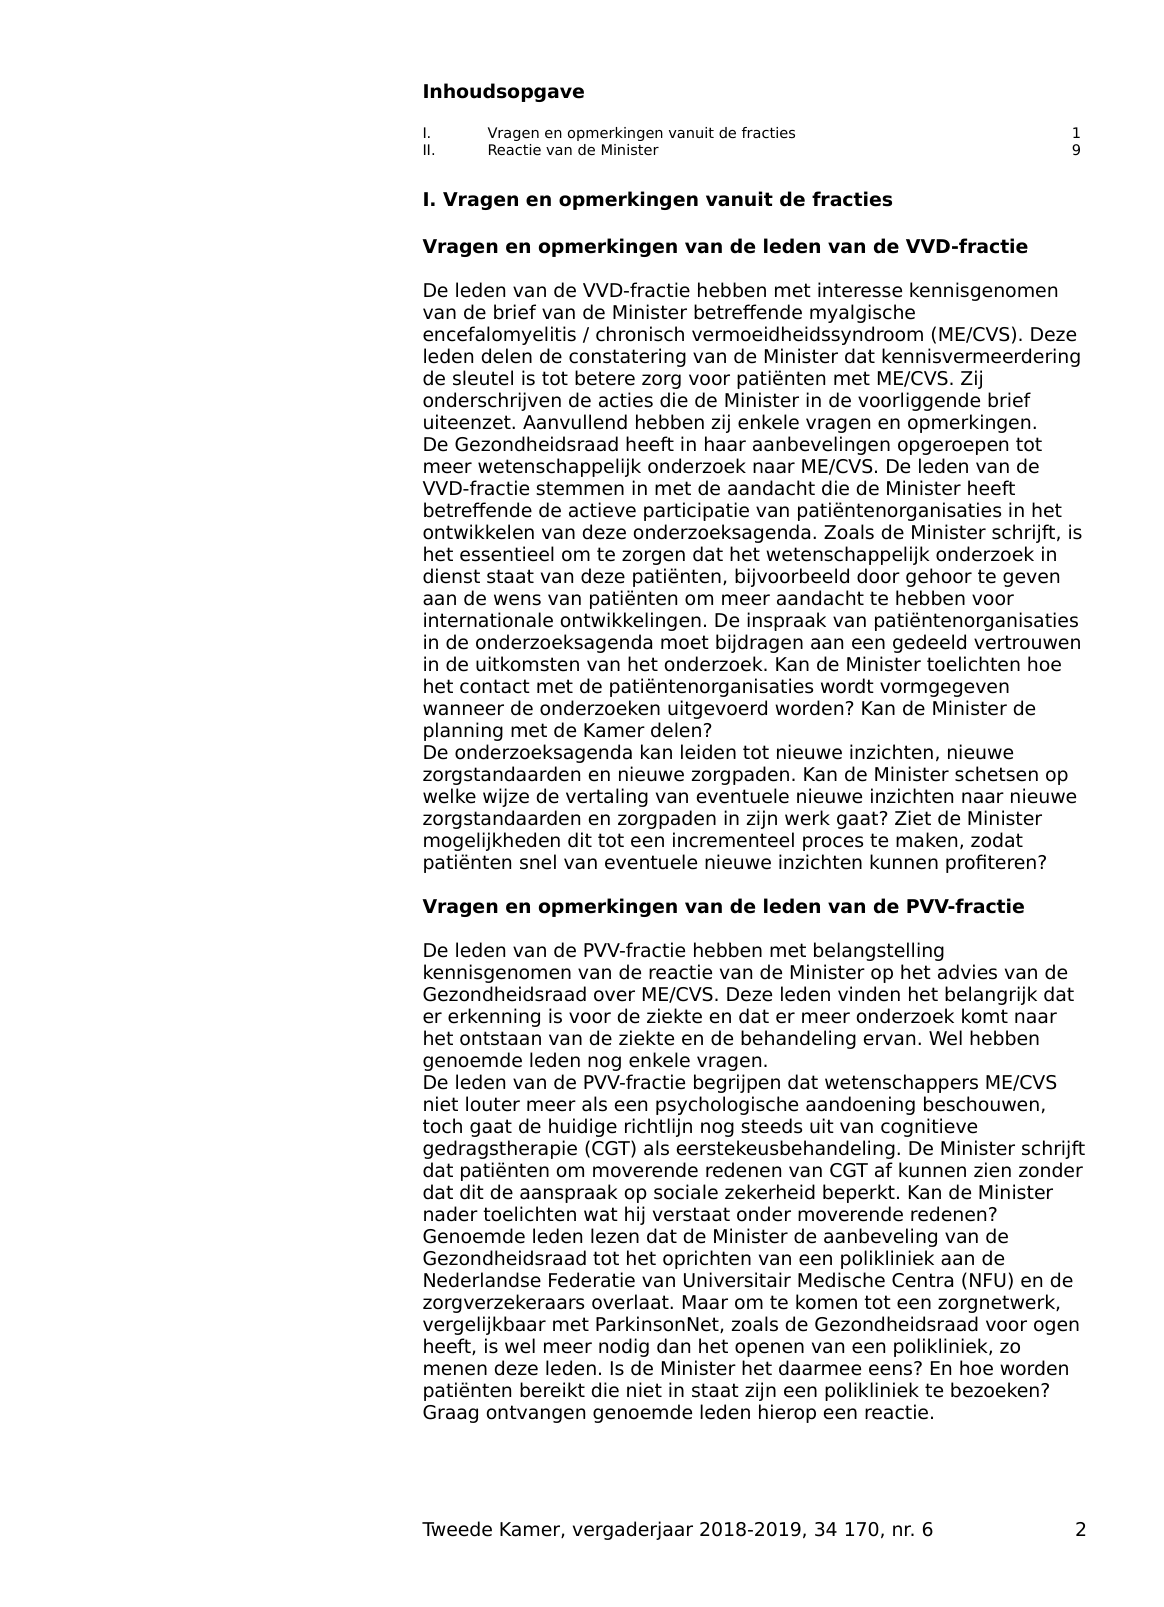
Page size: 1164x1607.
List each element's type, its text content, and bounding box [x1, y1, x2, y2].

text De leden van de PVV-fractie begrijpen dat wetenschappers ME/CVS niet louter meer als een psychologische aandoening beschouwen, toch gaat de huidige richtlijn nog steeds uit van cognitieve gedragstherapie (CGT) als eerstekeusbehandeling. De Minister schrijft dat patiënten om moverende redenen van CGT af kunnen zien zonder dat dit de aanspraak op sociale zekerheid beperkt. Kan de Minister nader toelichten wat hij verstaat onder moverende redenen? [422, 1072, 1087, 1226]
subtitle Vragen en opmerkingen van de leden van de PVV-fractie [422, 896, 1087, 918]
text De onderzoeksagenda kan leiden tot nieuwe inzichten, nieuwe zorgstandaarden en nieuwe zorgpaden. Kan de Minister schetsen op welke wijze de vertaling van eventuele nieuwe inzichten naar nieuwe zorgstandaarden en zorgpaden in zijn werk gaat? Ziet de Minister mogelijkheden dit tot een incrementeel proces te maken, zodat patiënten snel van eventuele nieuwe inzichten kunnen profiteren? [422, 742, 1087, 874]
text De leden van de PVV-fractie hebben met belangstelling kennisgenomen van de reactie van de Minister op het advies van de Gezondheidsraad over ME/CVS. Deze leden vinden het belangrijk dat er erkenning is voor de ziekte en dat er meer onderzoek komt naar het ontstaan van de ziekte en de behandeling ervan. Wel hebben genoemde leden nog enkele vragen. [422, 940, 1087, 1072]
table_cell Reactie van de Minister [481, 142, 1013, 159]
table_header Vragen en opmerkingen vanuit de fracties [481, 125, 1013, 142]
table_header I. [422, 125, 481, 142]
table_cell II. [422, 142, 481, 159]
text De Gezondheidsraad heeft in haar aanbevelingen opgeroepen tot meer wetenschappelijk onderzoek naar ME/CVS. De leden van de VVD-fractie stemmen in met de aandacht die de Minister heeft betreffende de actieve participatie van patiëntenorganisaties in het ontwikkelen van deze onderzoeksagenda. Zoals de Minister schrijft, is het essentieel om te zorgen dat het wetenschappelijk onderzoek in dienst staat van deze patiënten, bijvoorbeeld door gehoor te geven aan de wens van patiënten om meer aandacht te hebben voor internationale ontwikkelingen. De inspraak van patiëntenorganisaties in de onderzoeksagenda moet bijdragen aan een gedeeld vertrouwen in de uitkomsten van het onderzoek. Kan de Minister toelichten hoe het contact met de patiëntenorganisaties wordt vormgegeven wanneer de onderzoeken uitgevoerd worden? Kan de Minister de planning met de Kamer delen? [422, 434, 1087, 742]
table_cell 9 [1013, 142, 1087, 159]
text De leden van de VVD-fractie hebben met interesse kennisgenomen van de brief van de Minister betreffende myalgische encefalomyelitis / chronisch vermoeidheidssyndroom (ME/CVS). Deze leden delen de constatering van de Minister dat kennisvermeerdering de sleutel is tot betere zorg voor patiënten met ME/CVS. Zij onderschrijven de acties die de Minister in de voorliggende brief uiteenzet. Aanvullend hebben zij enkele vragen en opmerkingen. [422, 280, 1087, 434]
subtitle Vragen en opmerkingen van de leden van de VVD-fractie [422, 236, 1087, 258]
text Genoemde leden lezen dat de Minister de aanbeveling van de Gezondheidsraad tot het oprichten van een polikliniek aan de Nederlandse Federatie van Universitair Medische Centra (NFU) en de zorgverzekeraars overlaat. Maar om te komen tot een zorgnetwerk, vergelijkbaar met ParkinsonNet, zoals de Gezondheidsraad voor ogen heeft, is wel meer nodig dan het openen van een polikliniek, zo menen deze leden. Is de Minister het daarmee eens? En hoe worden patiënten bereikt die niet in staat zijn een polikliniek te bezoeken? Graag ontvangen genoemde leden hierop een reactie. [422, 1226, 1087, 1423]
subtitle Inhoudsopgave [422, 81, 1087, 103]
subtitle I. Vragen en opmerkingen vanuit de fracties [422, 189, 1087, 211]
table_header 1 [1013, 125, 1087, 142]
